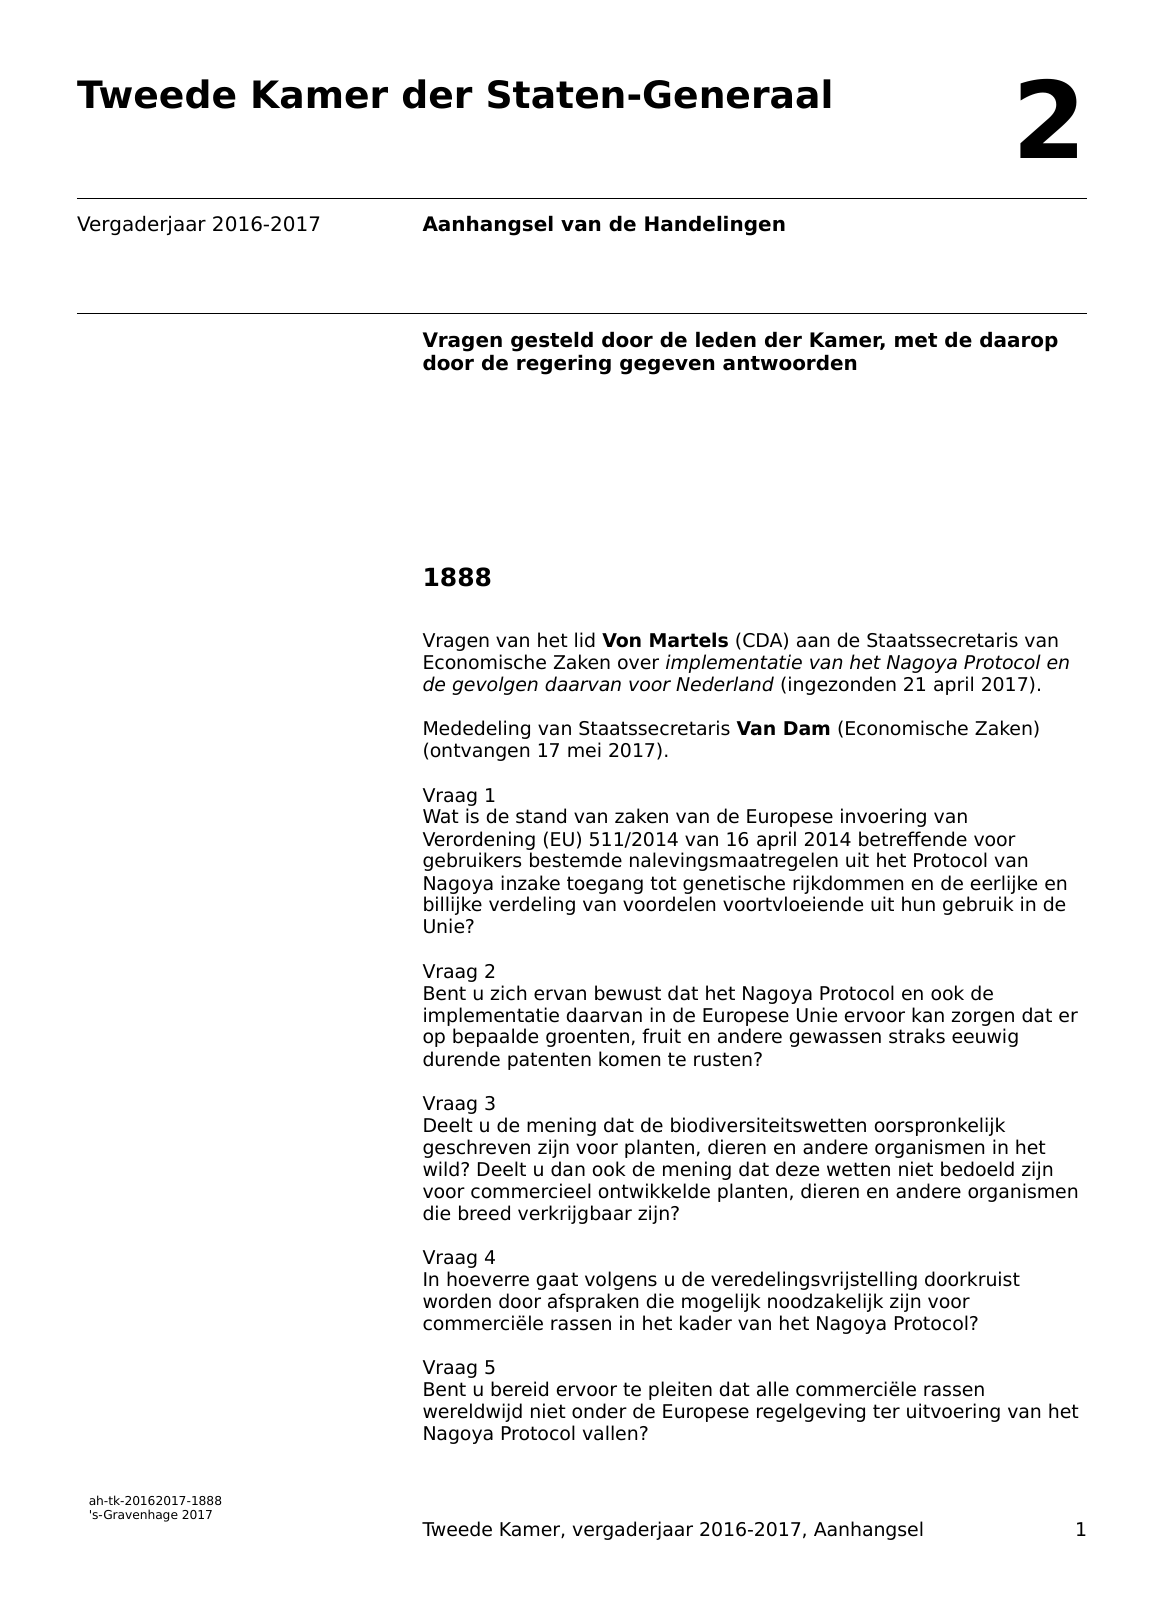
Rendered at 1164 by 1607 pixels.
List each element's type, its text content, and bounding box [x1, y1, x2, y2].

table_cell Vergaderjaar 2016-2017 [77, 199, 422, 313]
text Wat is de stand van zaken van de Europese invoering van Verordening (EU) 511/2014 van 16 april 2014 betreffende voor gebruikers bestemde nalevingsmaatregelen uit het Protocol van Nagoya inzake toegang tot genetische rijkdommen en de eerlijke en billijke verdeling van voordelen voortvloeiende uit hun gebruik in de Unie? [422, 806, 1087, 938]
text Vraag 5 [422, 1357, 1087, 1379]
text Vraag 3 [422, 1093, 1087, 1114]
text 1888 [422, 563, 1087, 592]
text Bent u zich ervan bewust dat het Nagoya Protocol en ook de implementatie daarvan in de Europese Unie ervoor kan zorgen dat er op bepaalde groenten, fruit en andere gewassen straks eeuwig durende patenten komen te rusten? [422, 982, 1087, 1070]
table_header Tweede Kamer der Staten-Generaal [77, 59, 886, 198]
text Vraag 2 [422, 961, 1087, 982]
text ah-tk-20162017-1888 [88, 1494, 323, 1508]
text Bent u bereid ervoor te pleiten dat alle commerciële rassen wereldwijd niet onder de Europese regelgeving ter uitvoering van het Nagoya Protocol vallen? [422, 1379, 1087, 1445]
text In hoeverre gaat volgens u de veredelingsvrijstelling doorkruist worden door afspraken die mogelijk noodzakelijk zijn voor commerciële rassen in het kader van het Nagoya Protocol? [422, 1269, 1087, 1334]
table_cell Aanhangsel van de Handelingen [422, 199, 1087, 313]
text Deelt u de mening dat de biodiversiteitswetten oorspronkelijk geschreven zijn voor planten, dieren en andere organismen in het wild? Deelt u dan ook de mening dat deze wetten niet bedoeld zijn voor commercieel ontwikkelde planten, dieren en andere organismen die breed verkrijgbaar zijn? [422, 1114, 1087, 1224]
text Vragen van het lid Von Martels (CDA) aan de Staatssecretaris van Economische Zaken over implementatie van het Nagoya Protocol en de gevolgen daarvan voor Nederland (ingezonden 21 april 2017). [422, 630, 1087, 696]
table_cell [77, 314, 422, 375]
text 's-Gravenhage 2017 [88, 1508, 323, 1522]
table_header 2 [886, 59, 1087, 198]
text Mededeling van Staatssecretaris Van Dam (Economische Zaken) (ontvangen 17 mei 2017). [422, 718, 1087, 762]
text Vraag 4 [422, 1247, 1087, 1269]
table_cell Vragen gesteld door de leden der Kamer, met de daarop door de regering gegeven antwoorden [422, 314, 1087, 375]
text Vraag 1 [422, 784, 1087, 806]
